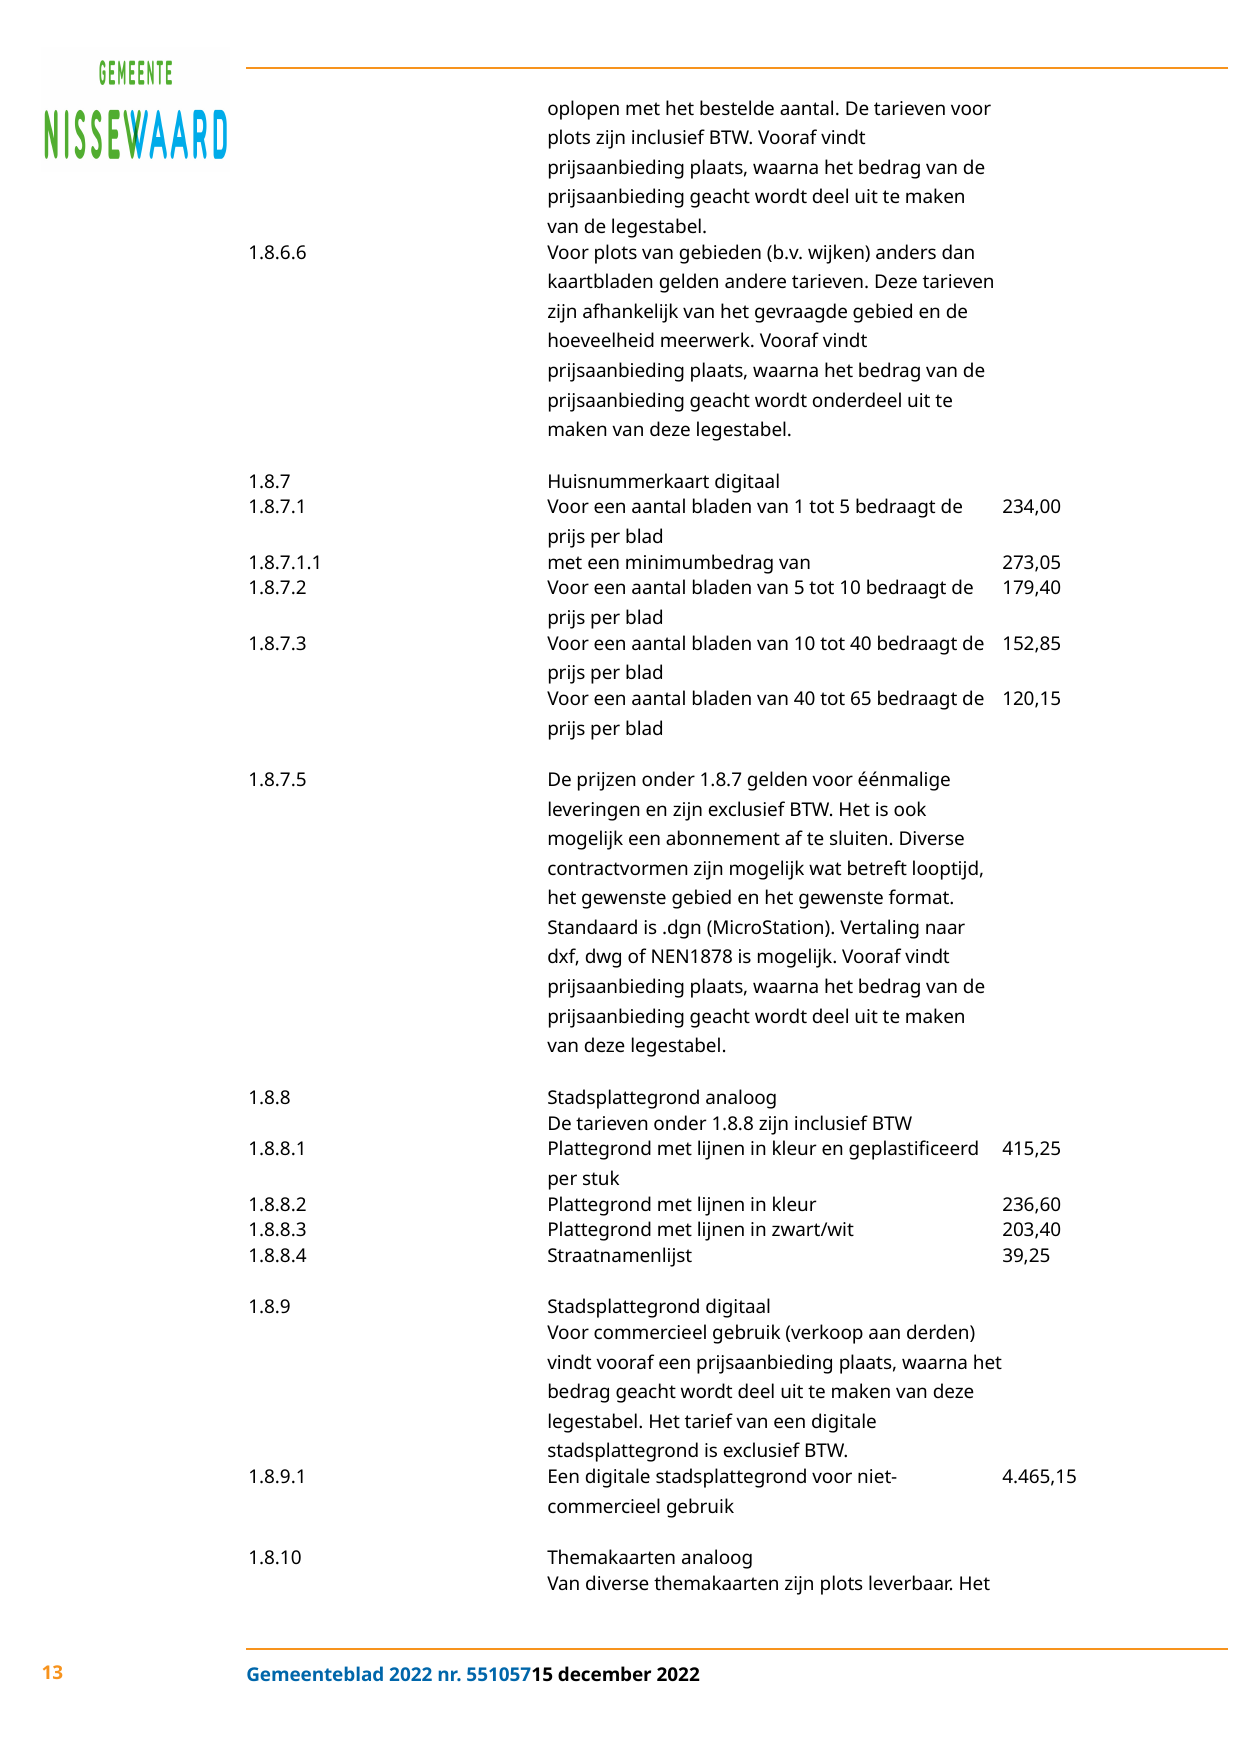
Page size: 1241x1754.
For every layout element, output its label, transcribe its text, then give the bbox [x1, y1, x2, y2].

table_cell [1002, 1058, 1152, 1084]
table_cell 179,40 [1002, 575, 1152, 630]
table_cell [248, 1570, 397, 1596]
table_cell 273,05 [1002, 549, 1152, 574]
table_cell [248, 1058, 397, 1084]
table_cell 415,25 [1002, 1135, 1152, 1191]
table_cell 1.8.9.1 [248, 1464, 397, 1519]
table_cell 234,00 [1002, 494, 1152, 549]
table_cell [398, 630, 547, 685]
table_cell [398, 1319, 547, 1463]
table_cell [398, 685, 547, 741]
table_cell 1.8.7.1 [248, 494, 397, 549]
table_cell Voor een aantal bladen van 10 tot 40 bedraagt de prijs per blad [547, 630, 1002, 685]
table_cell [1002, 442, 1152, 468]
table_cell [547, 741, 1002, 766]
table_cell [547, 1058, 1002, 1084]
table_cell Van diverse themakaarten zijn plots leverbaar. Het [547, 1570, 1002, 1596]
table_cell [1002, 1084, 1152, 1110]
table_cell Stadsplattegrond analoog [547, 1084, 1002, 1110]
table_cell [1002, 239, 1152, 442]
table_cell [1002, 766, 1152, 1058]
table_cell 203,40 [1002, 1216, 1152, 1242]
table_cell [398, 1058, 547, 1084]
table_cell 1.8.10 [248, 1545, 397, 1570]
table_cell [398, 1268, 547, 1294]
table_cell [398, 1110, 547, 1135]
table_cell Een digitale stadsplattegrond voor niet-commercieel gebruik [547, 1464, 1002, 1519]
table_cell 4.465,15 [1002, 1464, 1152, 1519]
table_cell [248, 95, 397, 239]
table_cell Stadsplattegrond digitaal [547, 1294, 1002, 1319]
table_cell met een minimumbedrag van [547, 549, 1002, 574]
table_cell Voor een aantal bladen van 40 tot 65 bedraagt de prijs per blad [547, 685, 1002, 741]
table_cell 1.8.7.3 [248, 630, 397, 685]
table_cell 120,15 [1002, 685, 1152, 741]
table_cell Voor plots van gebieden (b.v. wijken) anders dan kaartbladen gelden andere tarieven. Deze tarieven zijn afhankelijk van het gevraagde gebied en de hoeveelheid meerwerk. Vooraf vindt prijsaanbieding plaats, waarna het bedrag van de prijsaanbieding geacht wordt onderdeel uit te maken van deze legestabel. [547, 239, 1002, 442]
table_cell Plattegrond met lijnen in kleur [547, 1191, 1002, 1216]
table_cell [248, 685, 397, 741]
table_cell Voor een aantal bladen van 5 tot 10 bedraagt de prijs per blad [547, 575, 1002, 630]
table_cell Themakaarten analoog [547, 1545, 1002, 1570]
table_cell [1002, 1519, 1152, 1544]
table_cell Plattegrond met lijnen in zwart/wit [547, 1216, 1002, 1242]
table_cell Voor een aantal bladen van 1 tot 5 bedraagt de prijs per blad [547, 494, 1002, 549]
table_cell Voor commercieel gebruik (verkoop aan derden) vindt vooraf een prijsaanbieding plaats, waarna het bedrag geacht wordt deel uit te maken van deze legestabel. Het tarief van een digitale stadsplattegrond is exclusief BTW. [547, 1319, 1002, 1463]
table_cell [398, 1242, 547, 1268]
picture [41, 47, 231, 172]
table_cell 1.8.7 [248, 468, 397, 493]
table_cell [398, 1519, 547, 1544]
table_cell [248, 1319, 397, 1463]
table_cell [398, 1216, 547, 1242]
table_cell 1.8.7.1.1 [248, 549, 397, 574]
table_cell [398, 468, 547, 493]
table_cell [1002, 95, 1152, 239]
table_cell [398, 766, 547, 1058]
table_cell 1.8.9 [248, 1294, 397, 1319]
table_cell [398, 1294, 547, 1319]
table_cell De tarieven onder 1.8.8 zijn inclusief BTW [547, 1110, 1002, 1135]
table_cell [398, 1464, 547, 1519]
table_cell Plattegrond met lijnen in kleur en geplastificeerd per stuk [547, 1135, 1002, 1191]
table_cell 39,25 [1002, 1242, 1152, 1268]
table_cell [1002, 1545, 1152, 1570]
table_cell [248, 1110, 397, 1135]
table_cell [248, 1519, 397, 1544]
table_cell [248, 1268, 397, 1294]
table_cell Straatnamenlijst [547, 1242, 1002, 1268]
table_cell [398, 1570, 547, 1596]
table_cell [398, 239, 547, 442]
table_cell [248, 741, 397, 766]
table_cell [1002, 1319, 1152, 1463]
table_cell [1002, 1110, 1152, 1135]
table_cell 1.8.8.3 [248, 1216, 397, 1242]
table_cell 152,85 [1002, 630, 1152, 685]
table_cell 1.8.7.2 [248, 575, 397, 630]
table_cell [1002, 741, 1152, 766]
table_cell [398, 442, 547, 468]
table_cell 1.8.6.6 [248, 239, 397, 442]
table_cell [398, 1191, 547, 1216]
table_cell [547, 1519, 1002, 1544]
table_cell 236,60 [1002, 1191, 1152, 1216]
table_cell [547, 1268, 1002, 1294]
table_cell [1002, 1570, 1152, 1596]
table_cell [398, 1545, 547, 1570]
table_cell 1.8.8 [248, 1084, 397, 1110]
table_cell [398, 1135, 547, 1191]
table_cell [1002, 1294, 1152, 1319]
table_cell [398, 549, 547, 574]
table_cell [248, 442, 397, 468]
table_cell 1.8.8.2 [248, 1191, 397, 1216]
table_cell Huisnummerkaart digitaal [547, 468, 1002, 493]
table_cell oplopen met het bestelde aantal. De tarieven voor plots zijn inclusief BTW. Vooraf vindt prijsaanbieding plaats, waarna het bedrag van de prijsaanbieding geacht wordt deel uit te maken van de legestabel. [547, 95, 1002, 239]
table_cell 1.8.8.4 [248, 1242, 397, 1268]
table_cell De prijzen onder 1.8.7 gelden voor éénmalige leveringen en zijn exclusief BTW. Het is ook mogelijk een abonnement af te sluiten. Diverse contractvormen zijn mogelijk wat betreft looptijd, het gewenste gebied en het gewenste format. Standaard is .dgn (MicroStation). Vertaling naar dxf, dwg of NEN1878 is mogelijk. Vooraf vindt prijsaanbieding plaats, waarna het bedrag van de prijsaanbieding geacht wordt deel uit te maken van deze legestabel. [547, 766, 1002, 1058]
table_cell [547, 442, 1002, 468]
table_cell [398, 575, 547, 630]
table_cell 1.8.7.5 [248, 766, 397, 1058]
table_cell [398, 1084, 547, 1110]
table_cell [398, 494, 547, 549]
table_cell [398, 741, 547, 766]
table_cell [1002, 468, 1152, 493]
table_cell [398, 95, 547, 239]
table_cell 1.8.8.1 [248, 1135, 397, 1191]
table_cell [1002, 1268, 1152, 1294]
